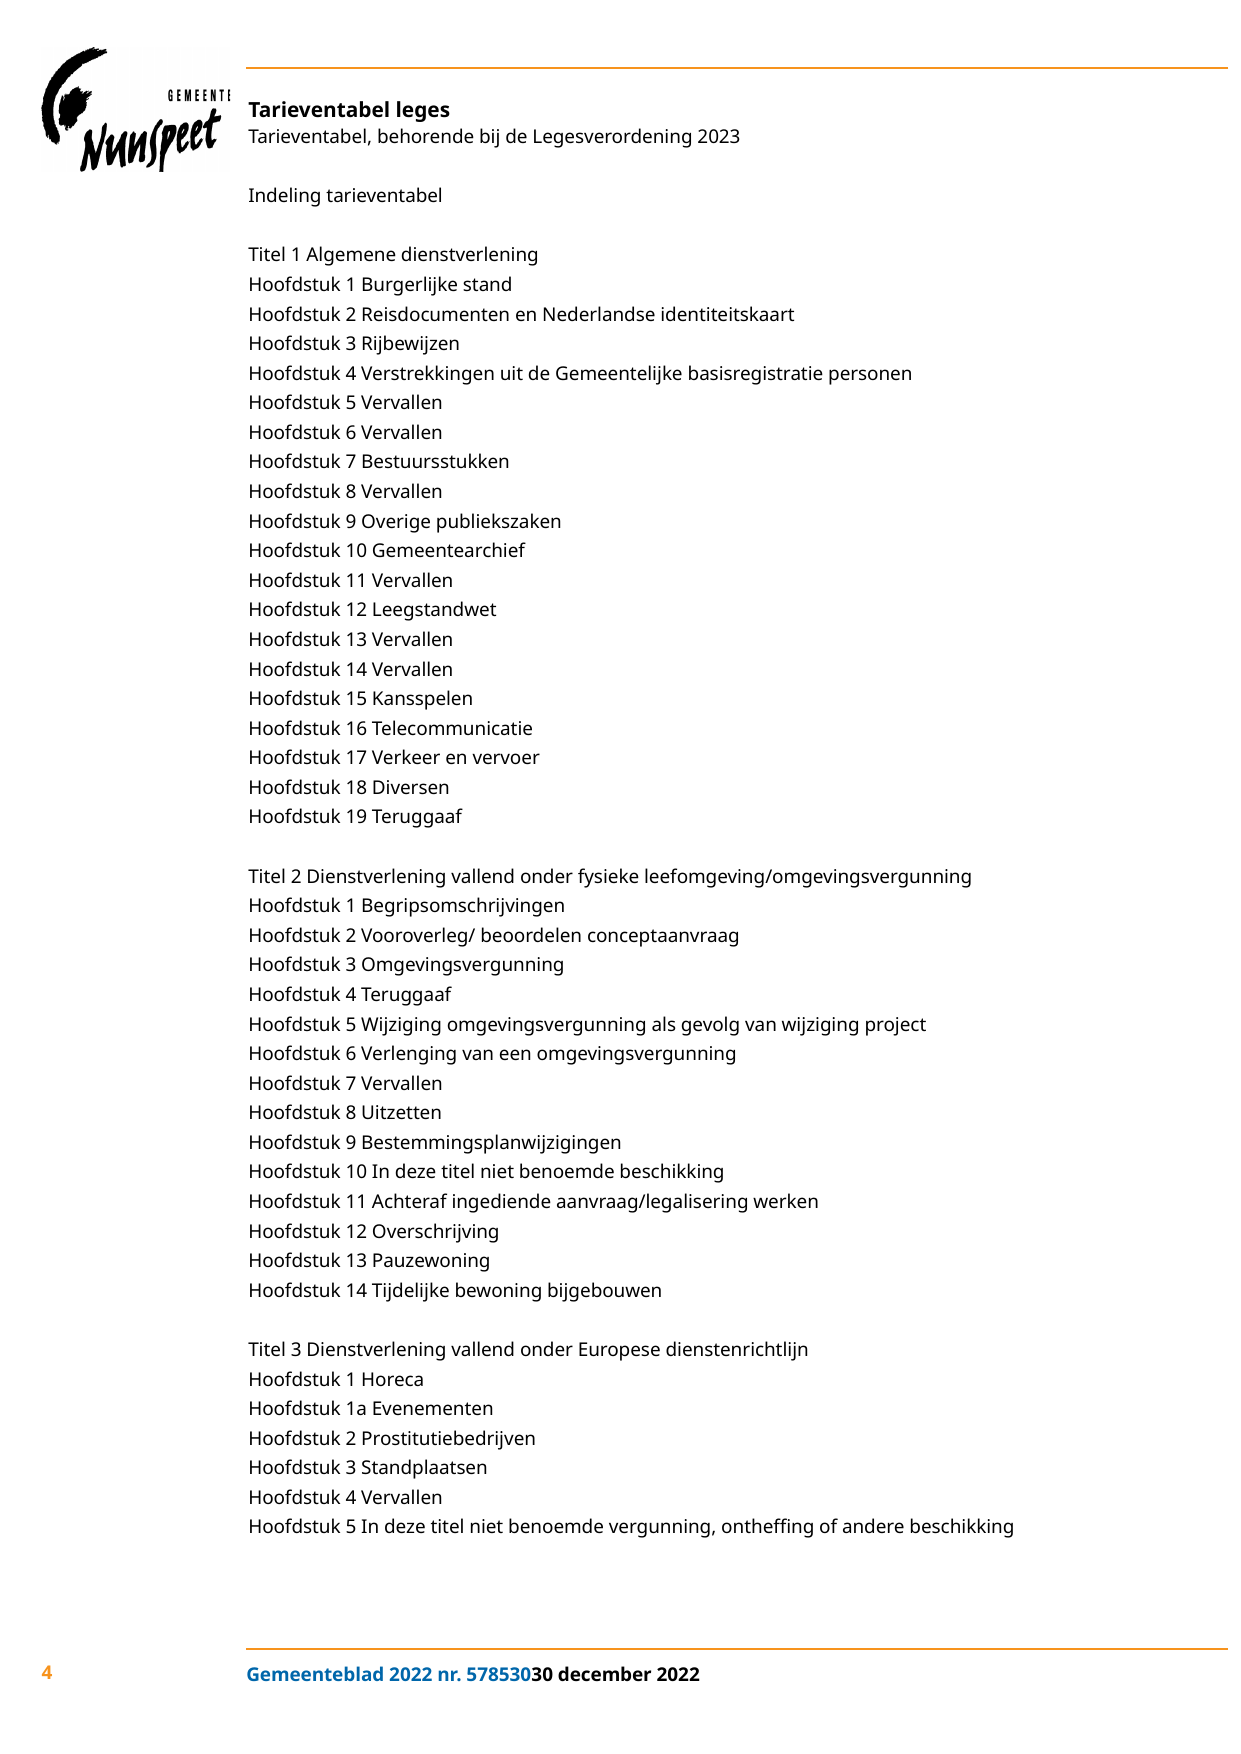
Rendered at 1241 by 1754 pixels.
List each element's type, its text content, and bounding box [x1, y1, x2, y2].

text Hoofdstuk 10 Gemeentearchief [248, 537, 1152, 563]
text Hoofdstuk 8 Uitzetten [248, 1099, 1152, 1125]
text Hoofdstuk 1 Burgerlijke stand [248, 271, 1152, 297]
text Hoofdstuk 4 Teruggaaf [248, 981, 1152, 1007]
text Hoofdstuk 6 Vervallen [248, 419, 1152, 445]
text Hoofdstuk 13 Vervallen [248, 626, 1152, 652]
text Tarieventabel, behorende bij de Legesverordening 2023 [248, 123, 1152, 149]
text Hoofdstuk 2 Reisdocumenten en Nederlandse identiteitskaart [248, 301, 1152, 327]
text Hoofdstuk 12 Overschrijving [248, 1218, 1152, 1244]
text Hoofdstuk 6 Verlenging van een omgevingsvergunning [248, 1040, 1152, 1066]
text Hoofdstuk 1 Begripsomschrijvingen [248, 892, 1152, 918]
text Hoofdstuk 16 Telecommunicatie [248, 715, 1152, 741]
text Hoofdstuk 10 In deze titel niet benoemde beschikking [248, 1159, 1152, 1184]
text Hoofdstuk 14 Vervallen [248, 656, 1152, 682]
text Hoofdstuk 18 Diversen [248, 774, 1152, 800]
text Hoofdstuk 5 Wijziging omgevingsvergunning als gevolg van wijziging project [248, 1011, 1152, 1037]
text Hoofdstuk 17 Verkeer en vervoer [248, 744, 1152, 770]
text Hoofdstuk 1 Horeca [248, 1366, 1152, 1392]
text Hoofdstuk 2 Prostitutiebedrijven [248, 1425, 1152, 1451]
text Hoofdstuk 11 Achteraf ingediende aanvraag/legalisering werken [248, 1188, 1152, 1214]
text Hoofdstuk 7 Bestuursstukken [248, 449, 1152, 474]
text Indeling tarieventabel [248, 182, 1152, 208]
text Tarieventabel leges [248, 95, 1152, 123]
text Hoofdstuk 8 Vervallen [248, 478, 1152, 504]
text Hoofdstuk 13 Pauzewoning [248, 1247, 1152, 1273]
text Hoofdstuk 11 Vervallen [248, 567, 1152, 593]
text Hoofdstuk 7 Vervallen [248, 1070, 1152, 1096]
text Hoofdstuk 4 Verstrekkingen uit de Gemeentelijke basisregistratie personen [248, 360, 1152, 386]
text Hoofdstuk 3 Omgevingsvergunning [248, 952, 1152, 977]
text Hoofdstuk 3 Standplaatsen [248, 1454, 1152, 1480]
text Titel 1 Algemene dienstverlening [248, 242, 1152, 267]
text Hoofdstuk 4 Vervallen [248, 1484, 1152, 1510]
picture [41, 47, 231, 172]
text Hoofdstuk 5 In deze titel niet benoemde vergunning, ontheffing of andere beschikking [248, 1514, 1152, 1539]
text Titel 3 Dienstverlening vallend onder Europese dienstenrichtlijn [248, 1336, 1152, 1362]
text Hoofdstuk 9 Overige publiekszaken [248, 508, 1152, 534]
text Hoofdstuk 9 Bestemmingsplanwijzigingen [248, 1129, 1152, 1155]
text Hoofdstuk 3 Rijbewijzen [248, 330, 1152, 356]
text Hoofdstuk 5 Vervallen [248, 389, 1152, 415]
text Hoofdstuk 15 Kansspelen [248, 685, 1152, 711]
text Hoofdstuk 12 Leegstandwet [248, 597, 1152, 622]
text Hoofdstuk 2 Vooroverleg/ beoordelen conceptaanvraag [248, 922, 1152, 948]
text Titel 2 Dienstverlening vallend onder fysieke leefomgeving/omgevingsvergunning [248, 863, 1152, 889]
text Hoofdstuk 14 Tijdelijke bewoning bijgebouwen [248, 1277, 1152, 1303]
text Hoofdstuk 1a Evenementen [248, 1395, 1152, 1421]
text Hoofdstuk 19 Teruggaaf [248, 804, 1152, 829]
